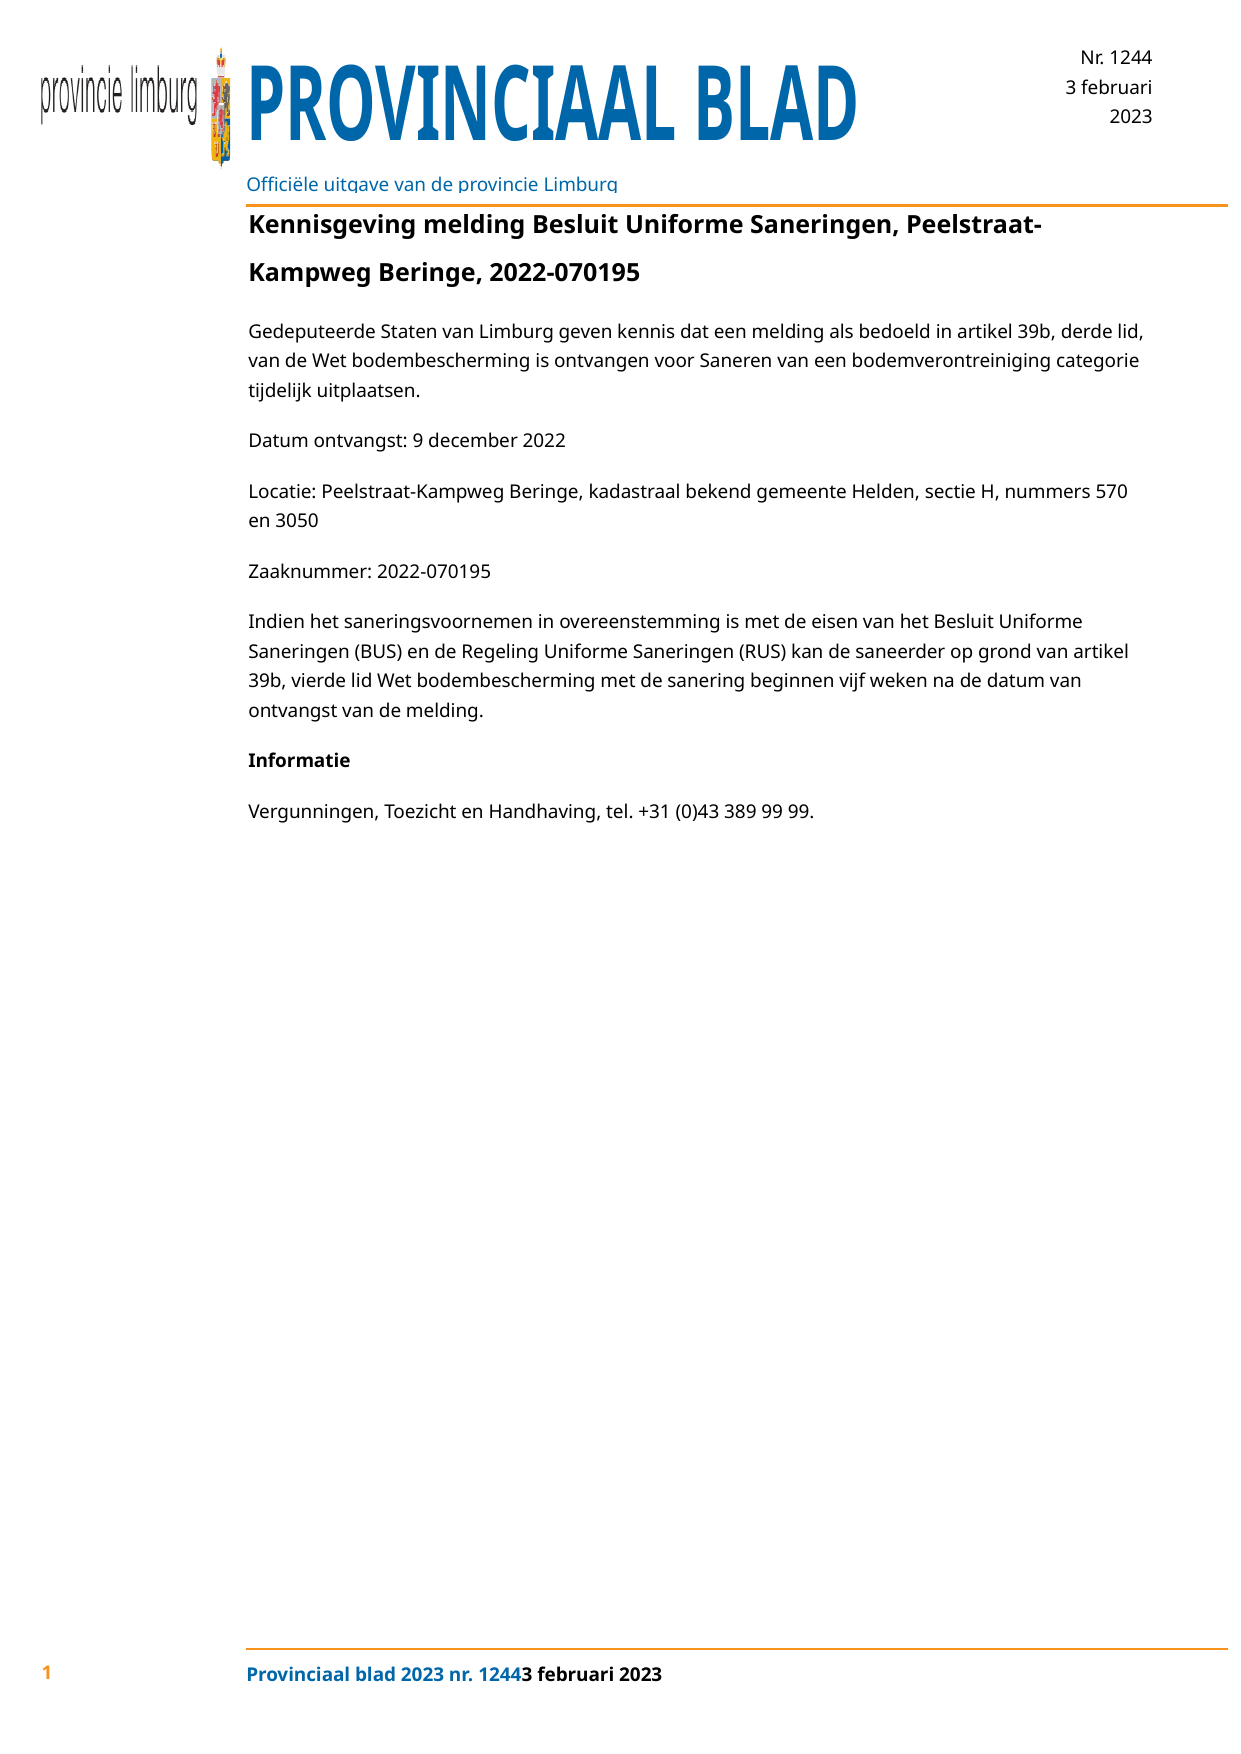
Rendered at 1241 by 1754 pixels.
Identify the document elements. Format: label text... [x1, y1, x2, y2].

text Zaaknummer: 2022-070195 [248, 558, 1152, 584]
text Locatie: Peelstraat-Kampweg Beringe, kadastraal bekend gemeente Helden, sectie H, nummers 570 en 3050 [248, 478, 1152, 533]
text Datum ontvangst: 9 december 2022 [248, 427, 1152, 453]
text Gedeputeerde Staten van Limburg geven kennis dat een melding als bedoeld in artikel 39b, derde lid, van de Wet bodembescherming is ontvangen voor Saneren van een bodemverontreiniging categorie tijdelijk uitplaatsen. [248, 318, 1152, 403]
text Kennisgeving melding Besluit Uniforme Saneringen, Peelstraat-Kampweg Beringe, 2022-070195 [248, 207, 1152, 288]
text Indien het saneringsvoornemen in overeenstemming is met de eisen van het Besluit Uniforme Saneringen (BUS) en de Regeling Uniforme Saneringen (RUS) kan de saneerder op grond van artikel 39b, vierde lid Wet bodembescherming met de sanering beginnen vijf weken na de datum van ontvangst van de melding. [248, 608, 1152, 723]
picture [41, 47, 231, 172]
text Informatie [248, 747, 1152, 773]
text Vergunningen, Toezicht en Handhaving, tel. +31 (0)43 389 99 99. [248, 798, 1152, 824]
